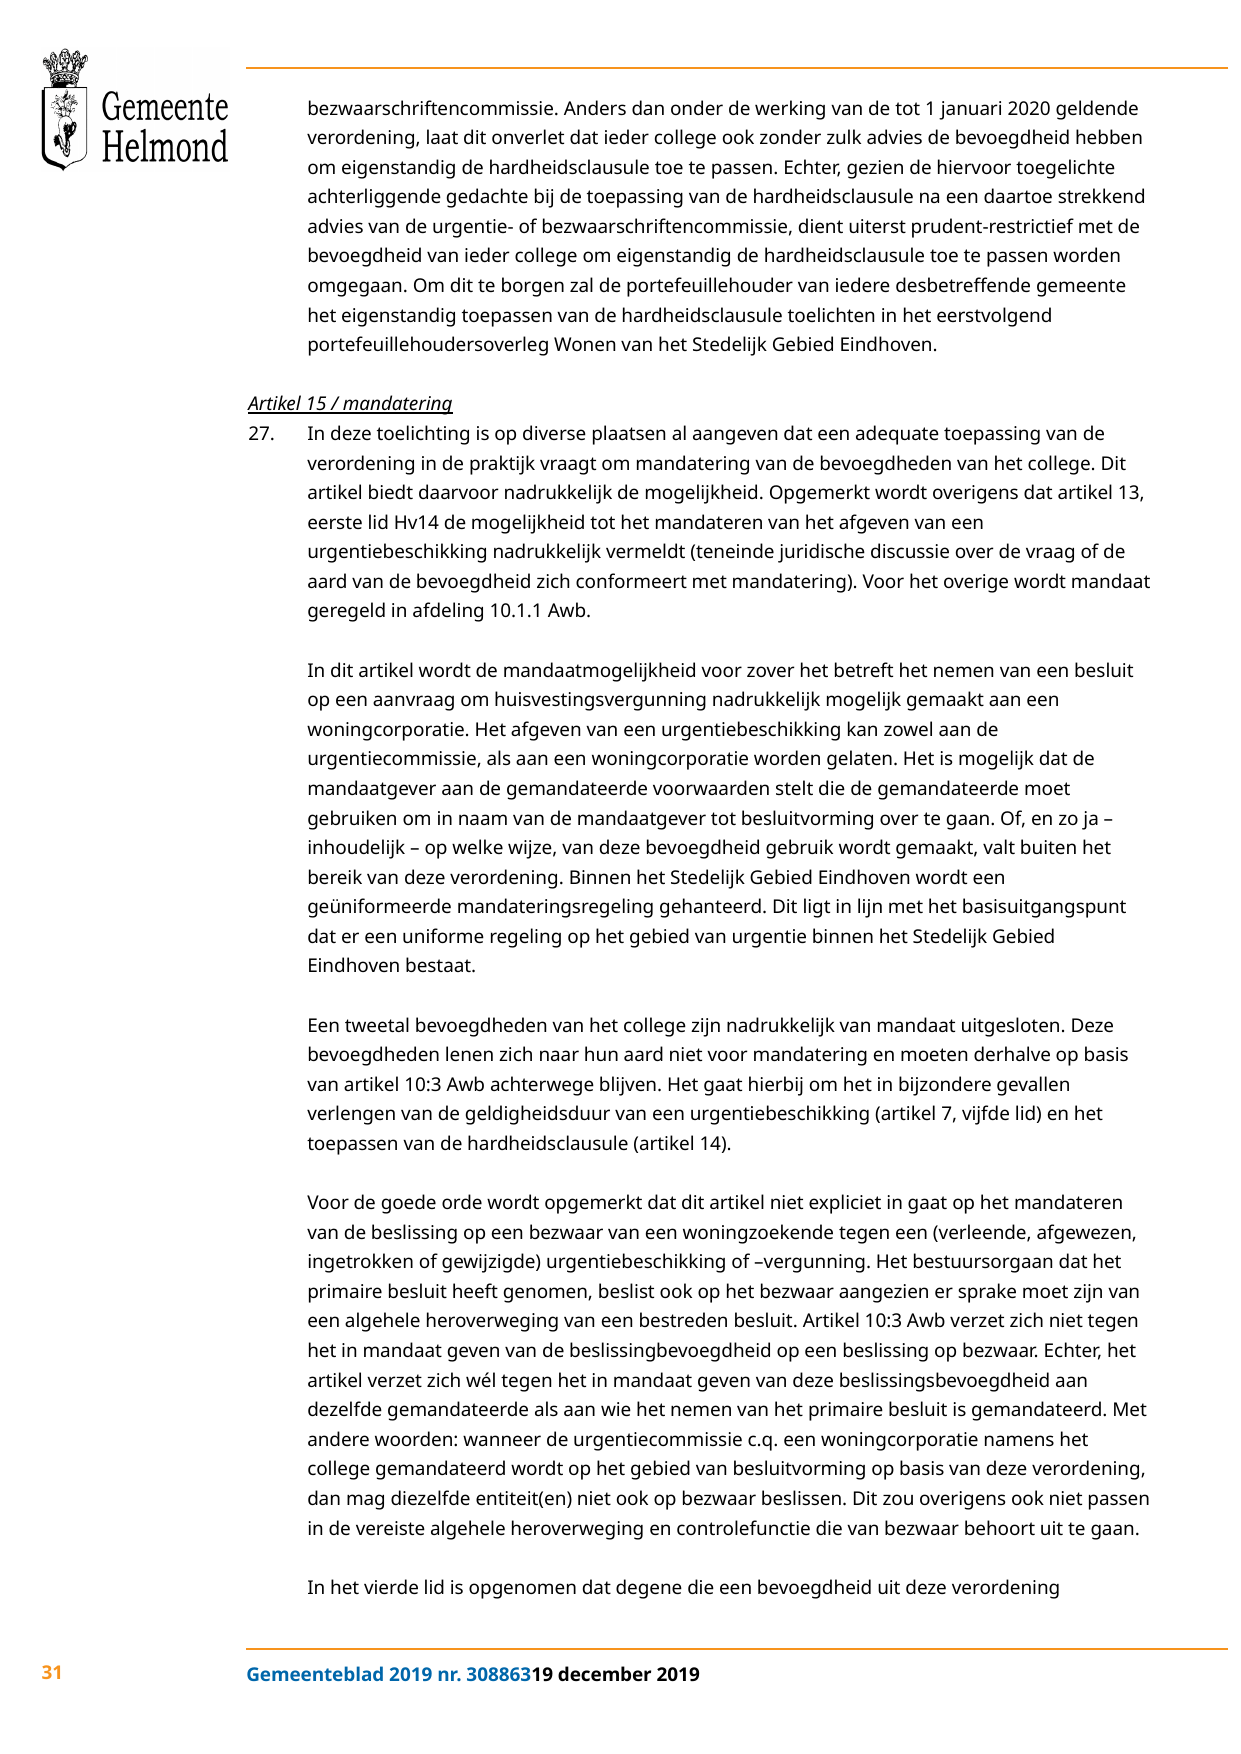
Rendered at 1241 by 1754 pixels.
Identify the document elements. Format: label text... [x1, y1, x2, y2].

list bezwaarschriftencommissie. Anders dan onder de werking van de tot 1 januari 2020 geldende verordening, laat dit onverlet dat ieder college ook zonder zulk advies de bevoegdheid hebben om eigenstandig de hardheidsclausule toe te passen. Echter, gezien de hiervoor toegelichte achterliggende gedachte bij de toepassing van de hardheidsclausule na een daartoe strekkend advies van de urgentie- of bezwaarschriftencommissie, dient uiterst prudent-restrictief met de bevoegdheid van ieder college om eigenstandig de hardheidsclausule toe te passen worden omgegaan. Om dit te borgen zal de portefeuillehouder van iedere desbetreffende gemeente het eigenstandig toepassen van de hardheidsclausule toelichten in het eerstvolgend portefeuillehoudersoverleg Wonen van het Stedelijk Gebied Eindhoven. [248, 95, 1152, 357]
picture [41, 47, 231, 172]
list Voor de goede orde wordt opgemerkt dat dit artikel niet expliciet in gaat op het mandateren van de beslissing op een bezwaar van een woningzoekende tegen een (verleende, afgewezen, ingetrokken of gewijzigde) urgentiebeschikking of –vergunning. Het bestuursorgaan dat het primaire besluit heeft genomen, beslist ook op het bezwaar aangezien er sprake moet zijn van een algehele heroverweging van een bestreden besluit. Artikel 10:3 Awb verzet zich niet tegen het in mandaat geven van de beslissingbevoegdheid op een beslissing op bezwaar. Echter, het artikel verzet zich wél tegen het in mandaat geven van deze beslissingsbevoegdheid aan dezelfde gemandateerde als aan wie het nemen van het primaire besluit is gemandateerd. Met andere woorden: wanneer de urgentiecommissie c.q. een woningcorporatie namens het college gemandateerd wordt op het gebied van besluitvorming op basis van deze verordening, dan mag diezelfde entiteit(en) niet ook op bezwaar beslissen. Dit zou overigens ook niet passen in de vereiste algehele heroverweging en controlefunctie die van bezwaar behoort uit te gaan. [248, 1189, 1152, 1541]
text Artikel 15 / mandatering [248, 391, 1152, 416]
list In het vierde lid is opgenomen dat degene die een bevoegdheid uit deze verordening [248, 1574, 1152, 1600]
list Een tweetal bevoegdheden van het college zijn nadrukkelijk van mandaat uitgesloten. Deze bevoegdheden lenen zich naar hun aard niet voor mandatering en moeten derhalve op basis van artikel 10:3 Awb achterwege blijven. Het gaat hierbij om het in bijzondere gevallen verlengen van de geldigheidsduur van een urgentiebeschikking (artikel 7, vijfde lid) en het toepassen van de hardheidsclausule (artikel 14). [248, 1012, 1152, 1156]
list In deze toelichting is op diverse plaatsen al aangeven dat een adequate toepassing van de verordening in de praktijk vraagt om mandatering van de bevoegdheden van het college. Dit artikel biedt daarvoor nadrukkelijk de mogelijkheid. Opgemerkt wordt overigens dat artikel 13, eerste lid Hv14 de mogelijkheid tot het mandateren van het afgeven van een urgentiebeschikking nadrukkelijk vermeldt (teneinde juridische discussie over de vraag of de aard van de bevoegdheid zich conformeert met mandatering). Voor het overige wordt mandaat geregeld in afdeling 10.1.1 Awb. [248, 420, 1152, 623]
list In dit artikel wordt de mandaatmogelijkheid voor zover het betreft het nemen van een besluit op een aanvraag om huisvestingsvergunning nadrukkelijk mogelijk gemaakt aan een woningcorporatie. Het afgeven van een urgentiebeschikking kan zowel aan de urgentiecommissie, als aan een woningcorporatie worden gelaten. Het is mogelijk dat de mandaatgever aan de gemandateerde voorwaarden stelt die de gemandateerde moet gebruiken om in naam van de mandaatgever tot besluitvorming over te gaan. Of, en zo ja – inhoudelijk – op welke wijze, van deze bevoegdheid gebruik wordt gemaakt, valt buiten het bereik van deze verordening. Binnen het Stedelijk Gebied Eindhoven wordt een geüniformeerde mandateringsregeling gehanteerd. Dit ligt in lijn met het basisuitgangspunt dat er een uniforme regeling op het gebied van urgentie binnen het Stedelijk Gebied Eindhoven bestaat. [248, 657, 1152, 978]
